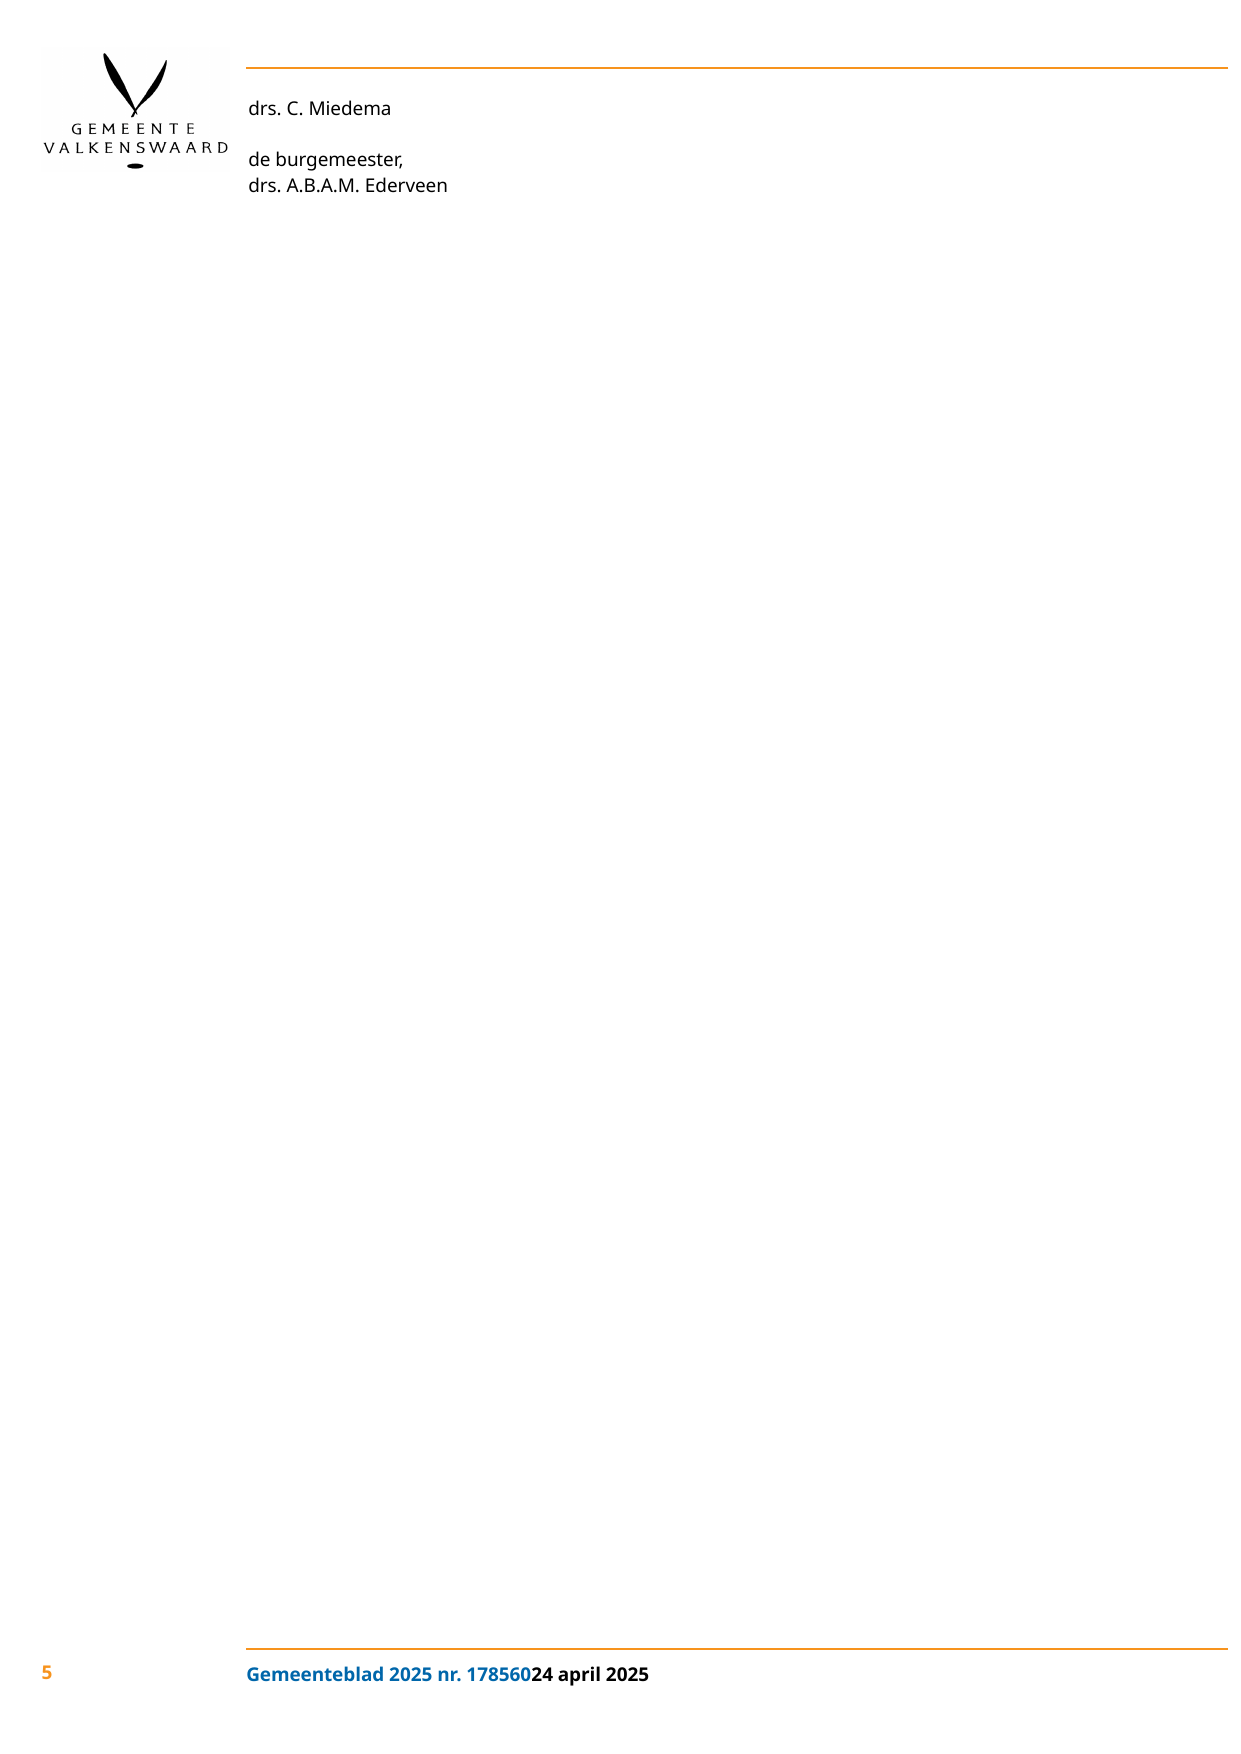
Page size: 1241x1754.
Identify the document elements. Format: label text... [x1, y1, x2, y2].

text de burgemeester, [248, 146, 1152, 172]
picture [41, 47, 231, 172]
text drs. C. Miedema [248, 95, 1152, 121]
text drs. A.B.A.M. Ederveen [248, 172, 1152, 198]
